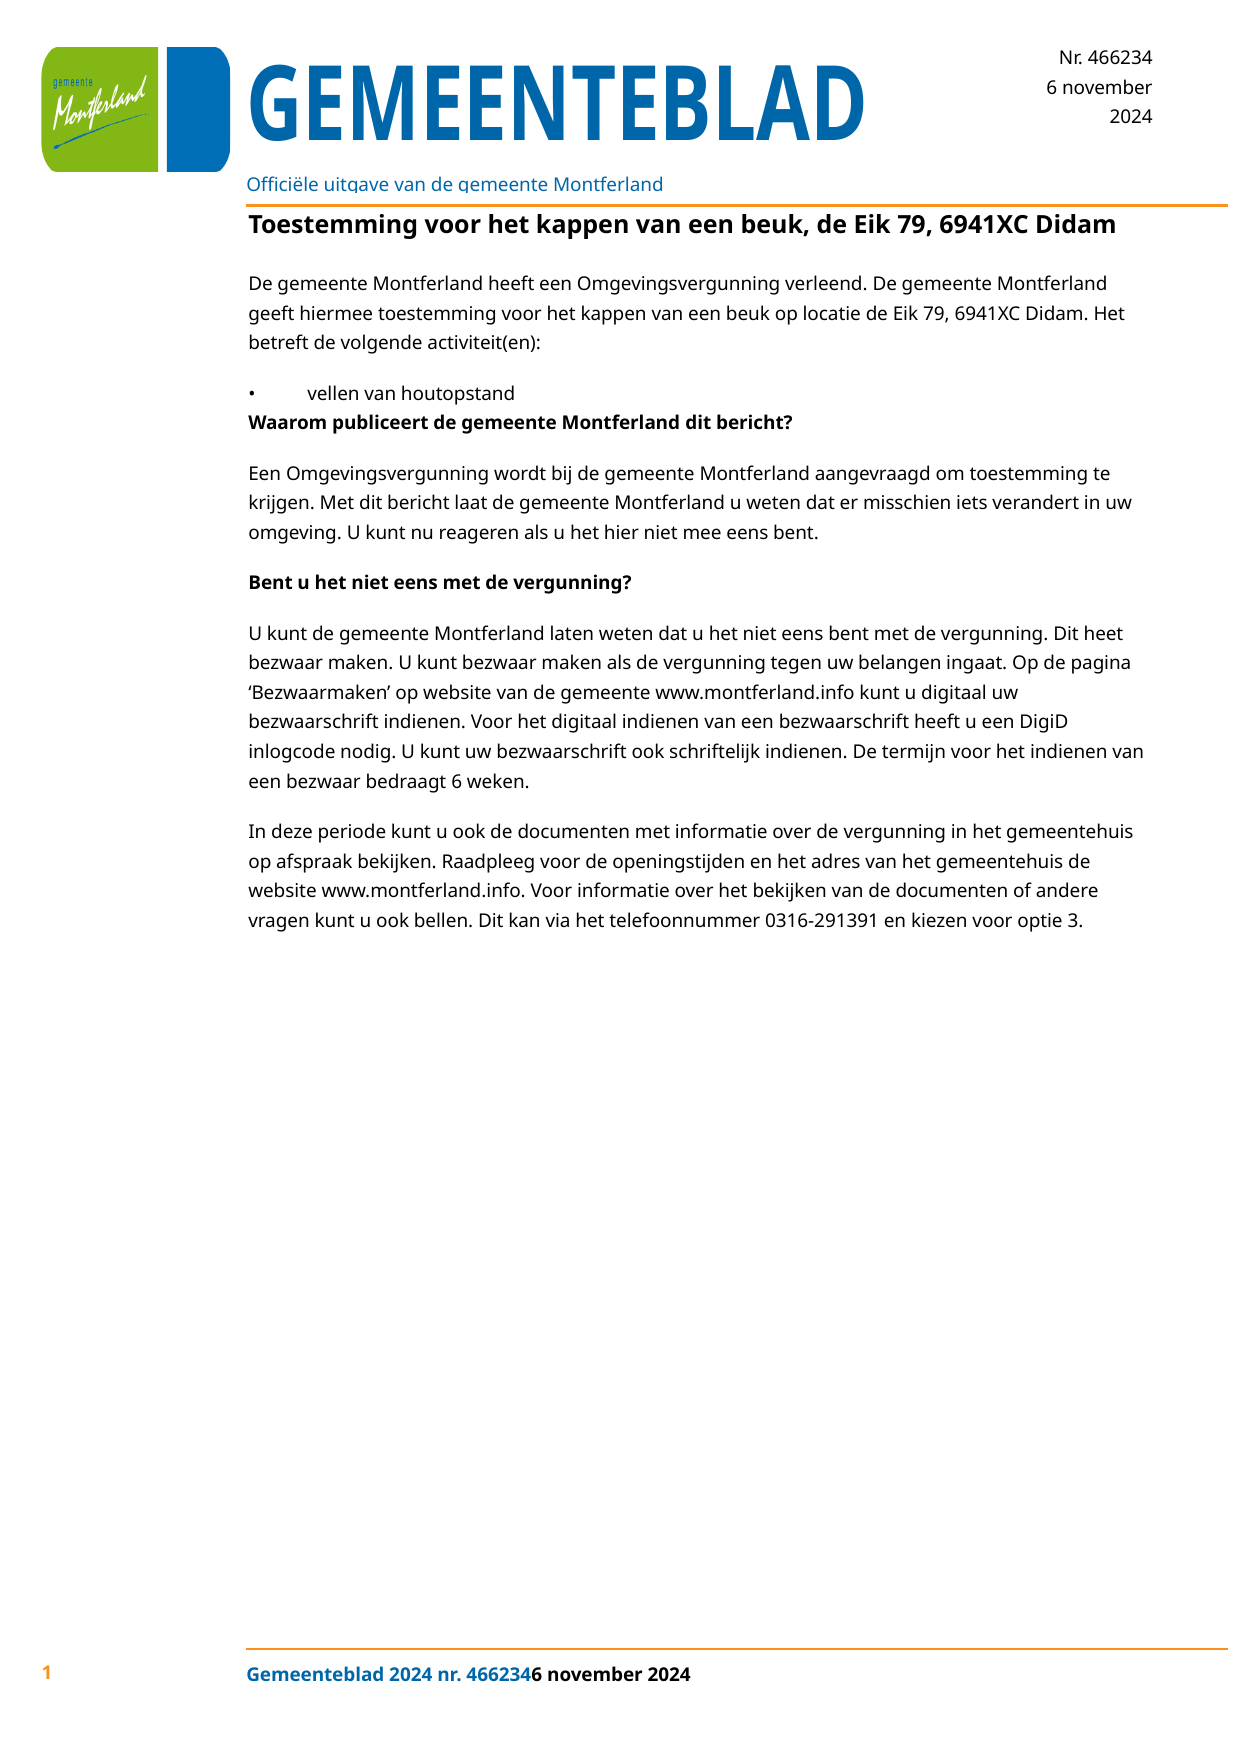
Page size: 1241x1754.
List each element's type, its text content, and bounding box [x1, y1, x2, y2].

picture [41, 47, 231, 172]
text Een Omgevingsvergunning wordt bij de gemeente Montferland aangevraagd om toestemming te krijgen. Met dit bericht laat de gemeente Montferland u weten dat er misschien iets verandert in uw omgeving. U kunt nu reageren als u het hier niet mee eens bent. [248, 460, 1152, 545]
text U kunt de gemeente Montferland laten weten dat u het niet eens bent met de vergunning. Dit heet bezwaar maken. U kunt bezwaar maken als de vergunning tegen uw belangen ingaat. Op de pagina ‘Bezwaarmaken’ op website van de gemeente www.montferland.info kunt u digitaal uw bezwaarschrift indienen. Voor het digitaal indienen van een bezwaarschrift heeft u een DigiD inlogcode nodig. U kunt uw bezwaarschrift ook schriftelijk indienen. De termijn voor het indienen van een bezwaar bedraagt 6 weken. [248, 620, 1152, 793]
list vellen van houtopstand [248, 380, 1152, 406]
text In deze periode kunt u ook de documenten met informatie over de vergunning in het gemeentehuis op afspraak bekijken. Raadpleeg voor de openingstijden en het adres van het gemeentehuis de website www.montferland.info. Voor informatie over het bekijken van de documenten of andere vragen kunt u ook bellen. Dit kan via het telefoonnummer 0316-291391 en kiezen voor optie 3. [248, 818, 1152, 933]
text De gemeente Montferland heeft een Omgevingsvergunning verleend. De gemeente Montferland geeft hiermee toestemming voor het kappen van een beuk op locatie de Eik 79, 6941XC Didam. Het betreft de volgende activiteit(en): [248, 270, 1152, 355]
text Toestemming voor het kappen van een beuk, de Eik 79, 6941XC Didam [248, 207, 1152, 241]
text Waarom publiceert de gemeente Montferland dit bericht? [248, 409, 1152, 435]
text Bent u het niet eens met de vergunning? [248, 569, 1152, 595]
